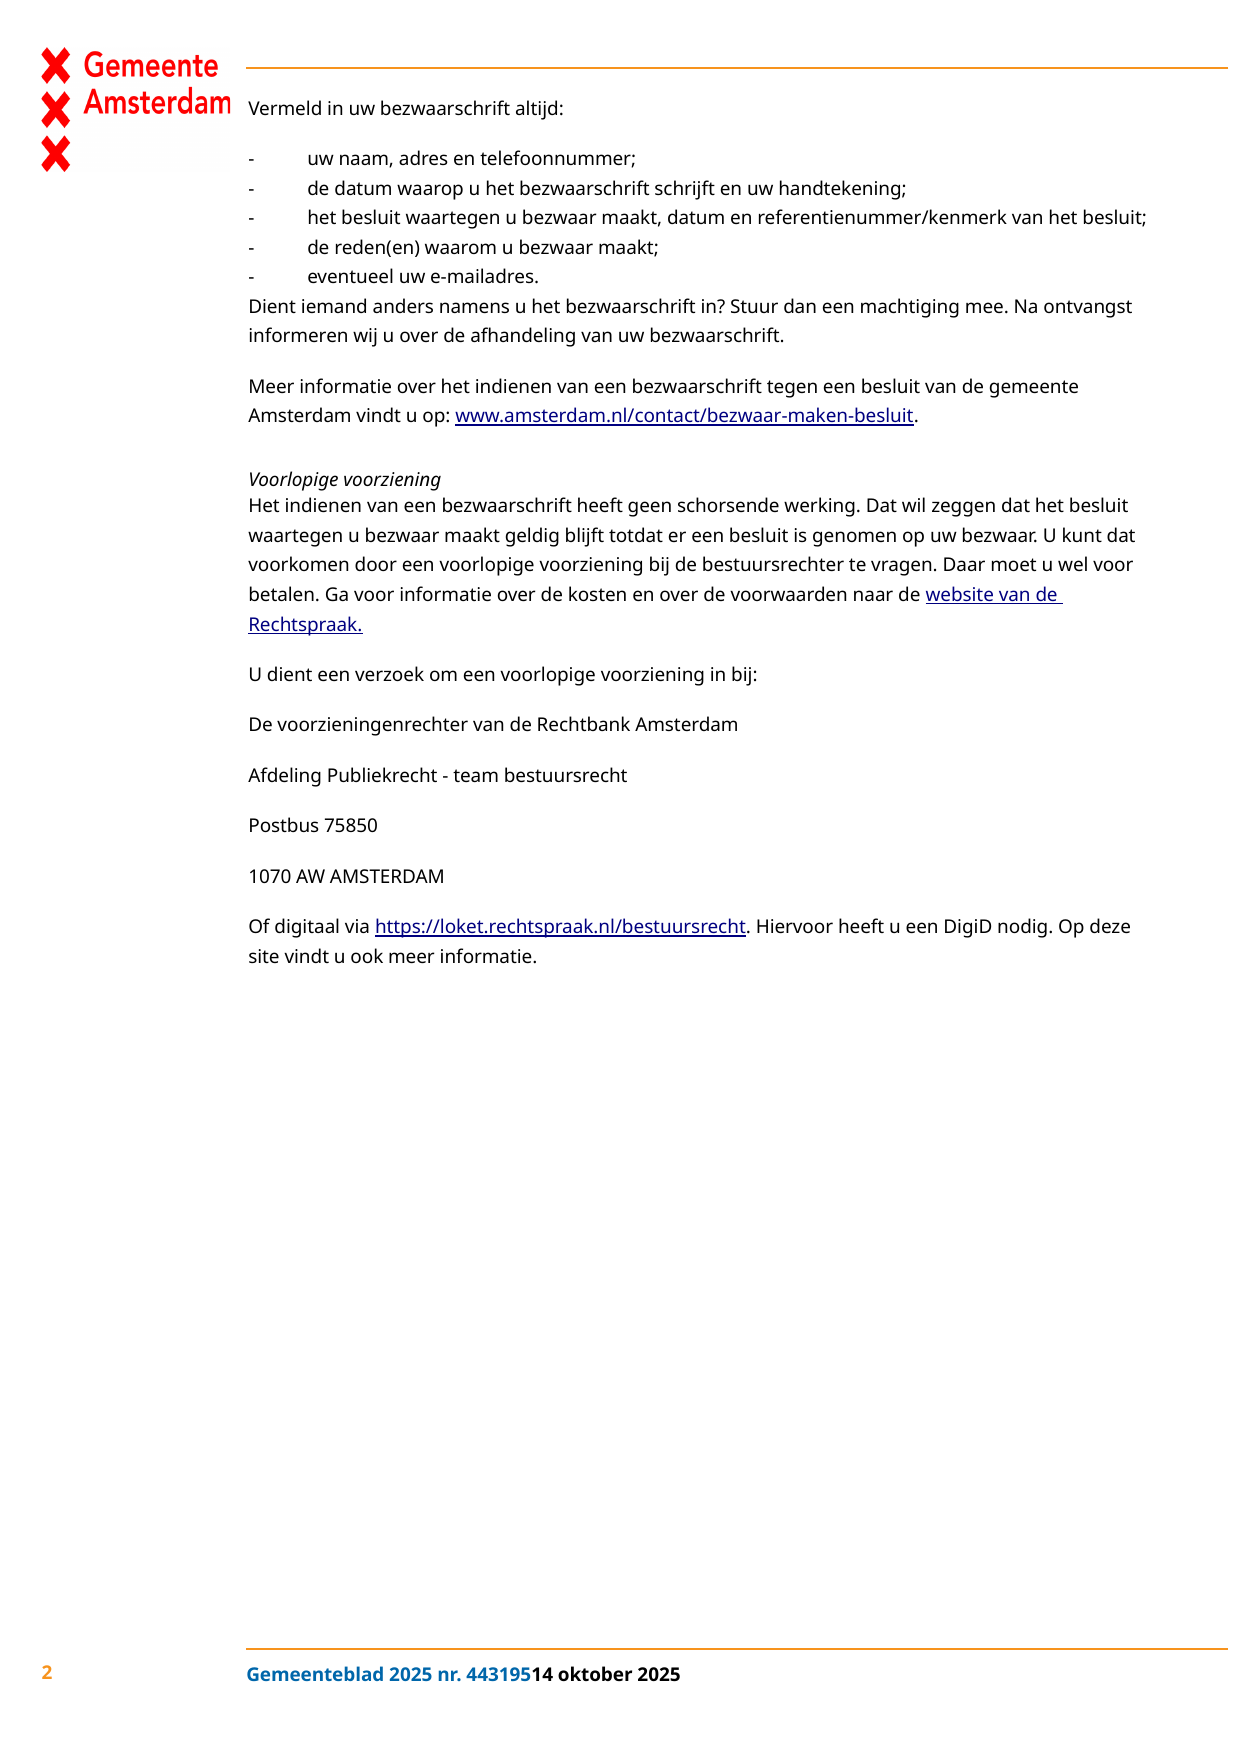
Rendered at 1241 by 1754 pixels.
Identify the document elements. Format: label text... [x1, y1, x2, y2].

text Afdeling Publiekrecht - team bestuursrecht [248, 762, 1152, 788]
picture [41, 47, 231, 172]
text Het indienen van een bezwaarschrift heeft geen schorsende werking. Dat wil zeggen dat het besluit waartegen u bezwaar maakt geldig blijft totdat er een besluit is genomen op uw bezwaar. U kunt dat voorkomen door een voorlopige voorziening bij de bestuursrechter te vragen. Daar moet u wel voor betalen. Ga voor informatie over de kosten en over de voorwaarden naar de website van de Rechtspraak. [248, 492, 1152, 636]
text U dient een verzoek om een voorlopige voorziening in bij: [248, 661, 1152, 687]
list uw naam, adres en telefoonnummer; [248, 145, 1152, 171]
text Postbus 75850 [248, 812, 1152, 838]
list de reden(en) waarom u bezwaar maakt; [248, 234, 1152, 260]
text Of digitaal via https://loket.rechtspraak.nl/bestuursrecht. Hiervoor heeft u een DigiD nodig. Op deze site vindt u ook meer informatie. [248, 913, 1152, 968]
list de datum waarop u het bezwaarschrift schrijft en uw handtekening; [248, 175, 1152, 201]
text De voorzieningenrechter van de Rechtbank Amsterdam [248, 712, 1152, 737]
list eventueel uw e-mailadres. [248, 263, 1152, 289]
text Dient iemand anders namens u het bezwaarschrift in? Stuur dan een machtiging mee. Na ontvangst informeren wij u over de afhandeling van uw bezwaarschrift. [248, 293, 1152, 348]
text Vermeld in uw bezwaarschrift altijd: [248, 95, 1152, 121]
text 1070 AW AMSTERDAM [248, 863, 1152, 888]
text Meer informatie over het indienen van een bezwaarschrift tegen een besluit van de gemeente Amsterdam vindt u op: www.amsterdam.nl/contact/bezwaar-maken-besluit. [248, 373, 1152, 428]
list het besluit waartegen u bezwaar maakt, datum en referentienummer/kenmerk van het besluit; [248, 204, 1152, 230]
text Voorlopige voorziening [248, 467, 1152, 492]
